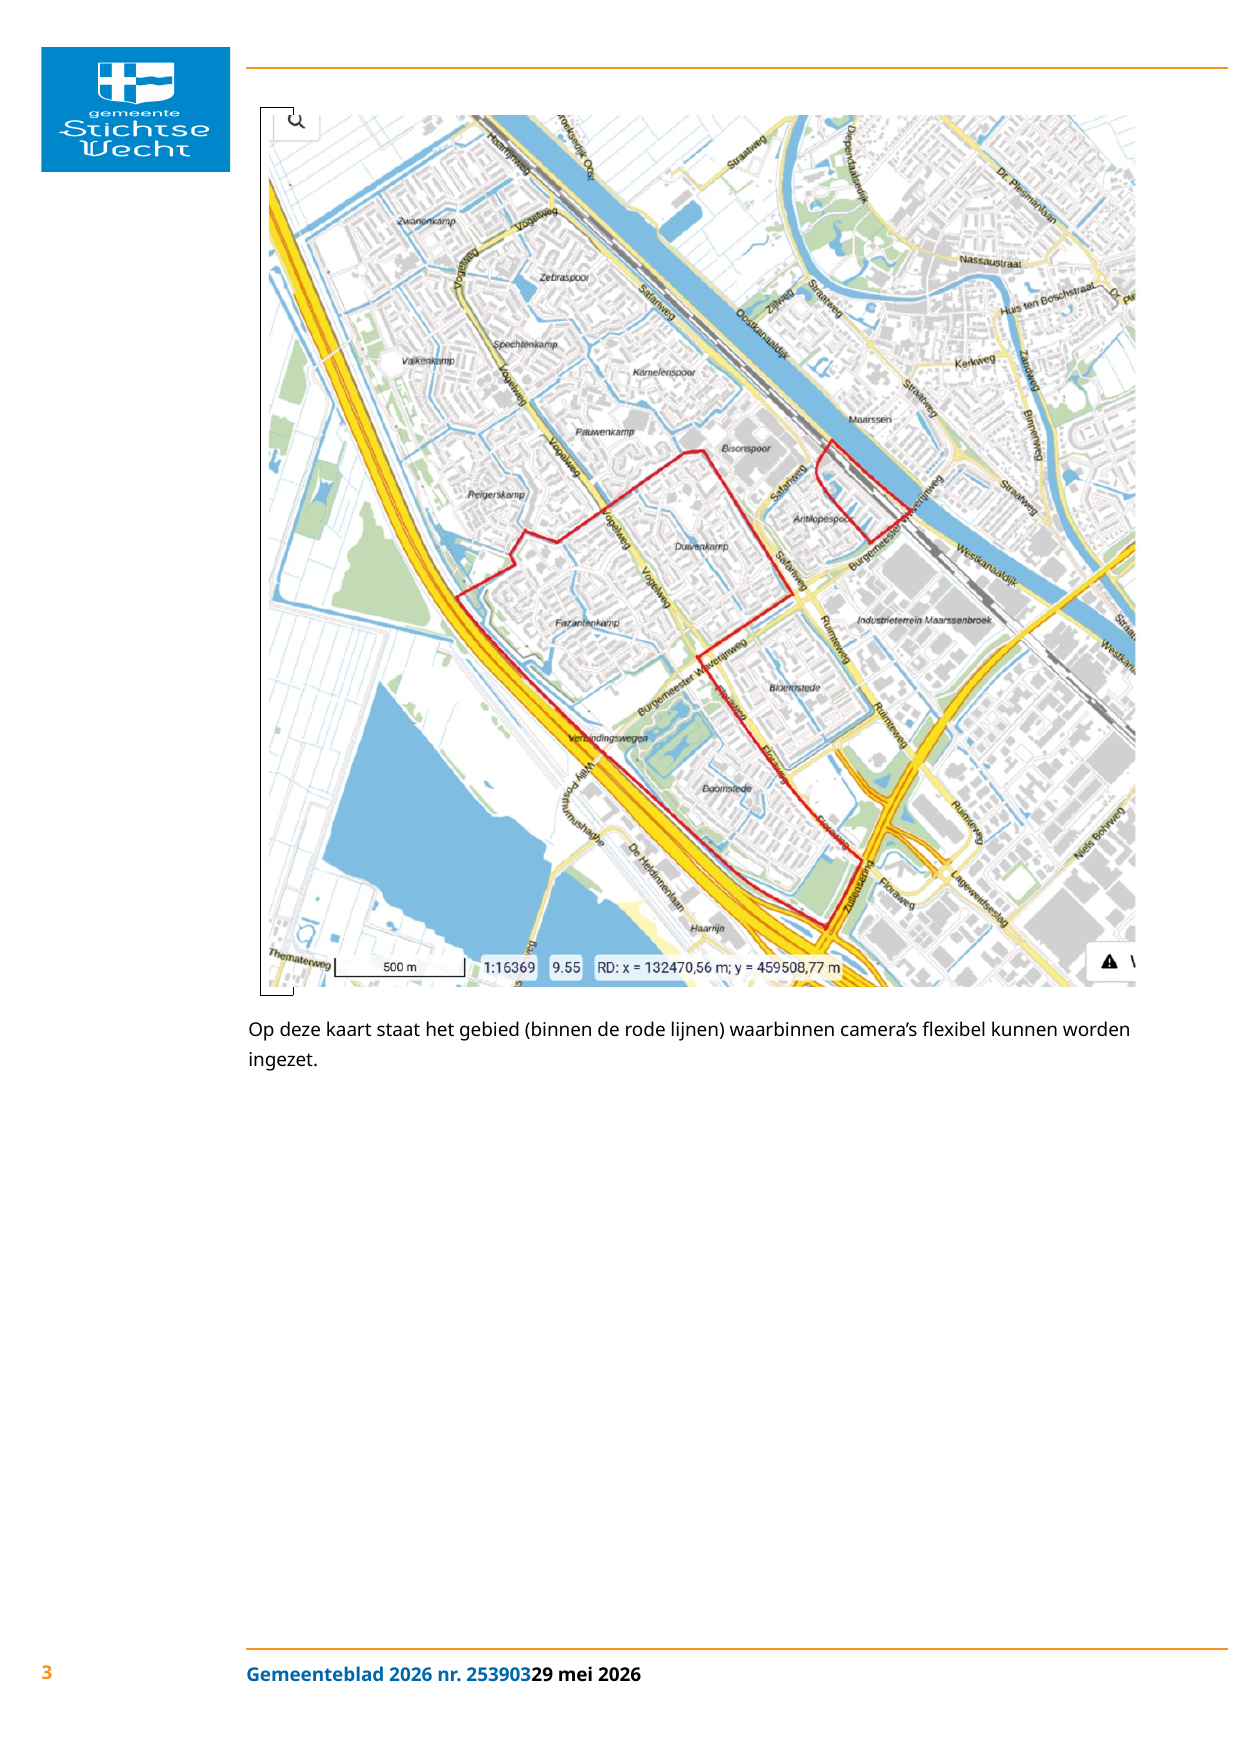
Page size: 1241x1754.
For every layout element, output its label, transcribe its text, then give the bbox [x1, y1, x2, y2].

picture [137, 63, 174, 103]
picture [99, 63, 135, 101]
picture [268, 115, 1155, 987]
text Op deze kaart staat het gebied (binnen de rode lijnen) waarbinnen camera’s flexibel kunnen worden ingezet. [248, 1016, 1152, 1072]
